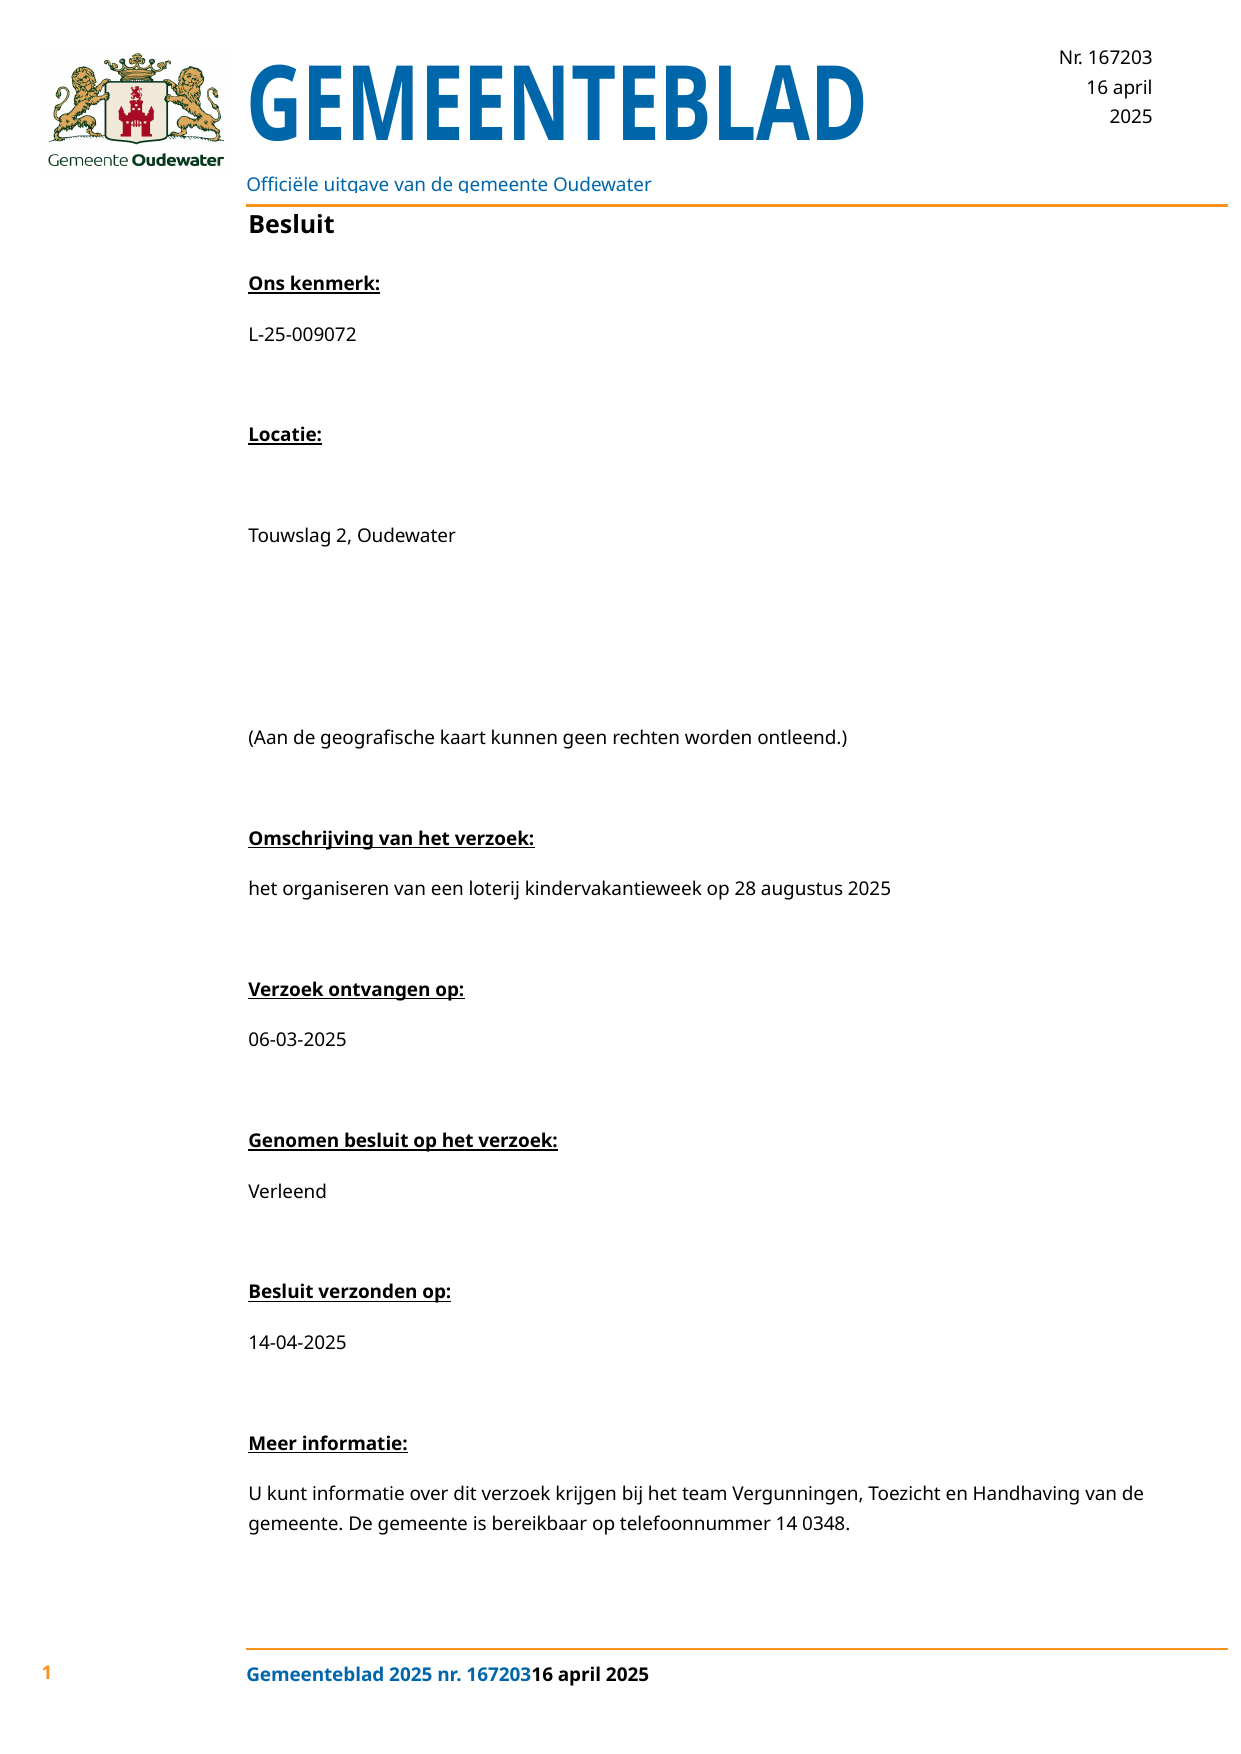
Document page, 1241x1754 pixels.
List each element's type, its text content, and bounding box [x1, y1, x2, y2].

text L-25-009072 [248, 321, 1152, 346]
text Besluit verzonden op: [248, 1279, 1152, 1304]
text Verzoek ontvangen op: [248, 976, 1152, 1002]
text Meer informatie: [248, 1430, 1152, 1456]
text Verleend [248, 1178, 1152, 1203]
text (Aan de geografische kaart kunnen geen rechten worden ontleend.) [248, 724, 1152, 750]
text Besluit [248, 207, 1152, 241]
text het organiseren van een loterij kindervakantieweek op 28 augustus 2025 [248, 875, 1152, 901]
text Touwslag 2, Oudewater [248, 522, 1152, 548]
text Genomen besluit op het verzoek: [248, 1127, 1152, 1153]
text 14-04-2025 [248, 1329, 1152, 1355]
text 06-03-2025 [248, 1027, 1152, 1052]
text Omschrijving van het verzoek: [248, 825, 1152, 851]
picture [41, 47, 231, 172]
text U kunt informatie over dit verzoek krijgen bij het team Vergunningen, Toezicht en Handhaving van de gemeente. De gemeente is bereikbaar op telefoonnummer 14 0348. [248, 1480, 1152, 1536]
text Ons kenmerk: [248, 270, 1152, 296]
text Locatie: [248, 422, 1152, 447]
